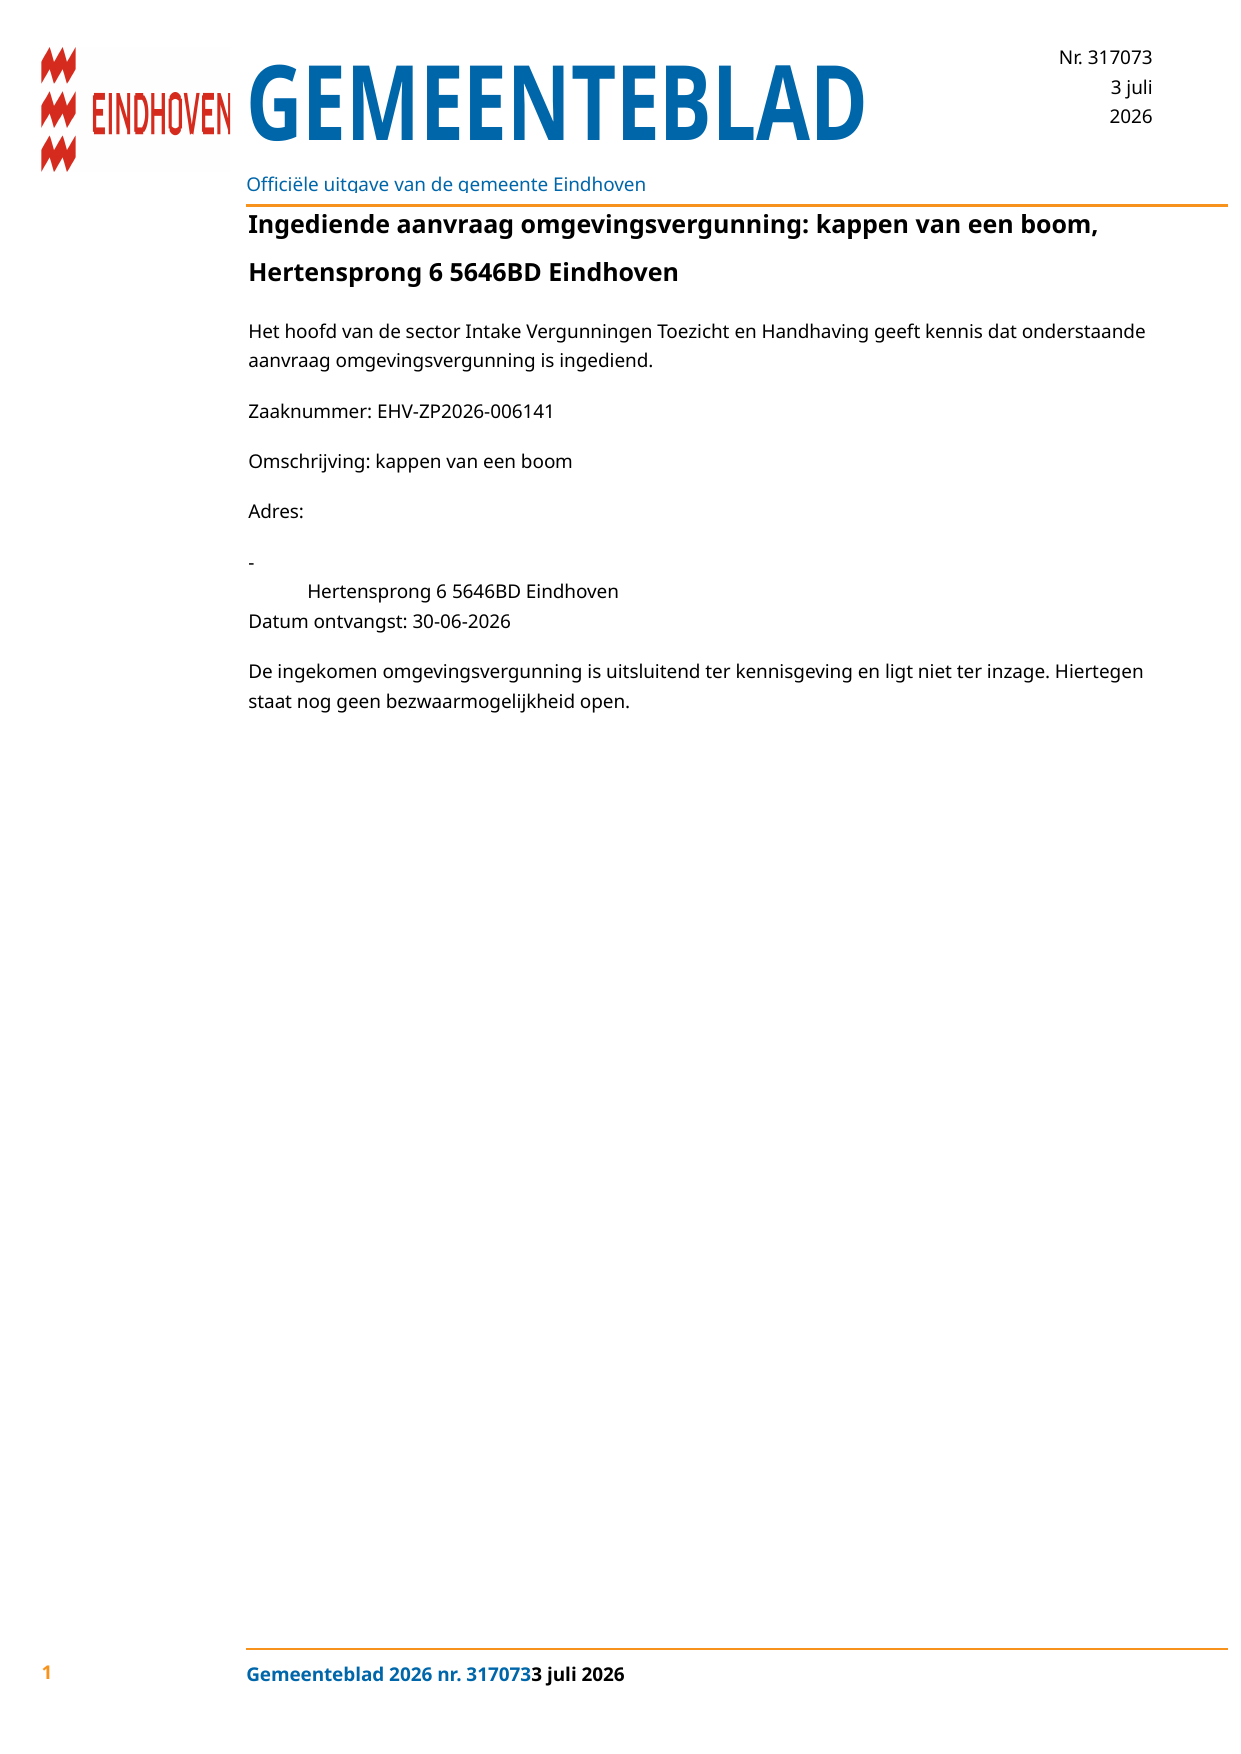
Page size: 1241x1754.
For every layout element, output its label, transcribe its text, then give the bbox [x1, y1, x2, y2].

text Zaaknummer: EHV-ZP2026-006141 [248, 398, 1152, 424]
text De ingekomen omgevingsvergunning is uitsluitend ter kennisgeving en ligt niet ter inzage. Hiertegen staat nog geen bezwaarmogelijkheid open. [248, 659, 1152, 714]
text Adres: [248, 499, 1152, 524]
text Ingediende aanvraag omgevingsvergunning: kappen van een boom, Hertensprong 6 5646BD Eindhoven [248, 207, 1152, 288]
list Hertensprong 6 5646BD Eindhoven [248, 579, 1152, 604]
text Datum ontvangst: 30-06-2026 [248, 608, 1152, 634]
text Omschrijving: kappen van een boom [248, 448, 1152, 474]
picture [41, 47, 231, 172]
text Het hoofd van de sector Intake Vergunningen Toezicht en Handhaving geeft kennis dat onderstaande aanvraag omgevingsvergunning is ingediend. [248, 318, 1152, 373]
